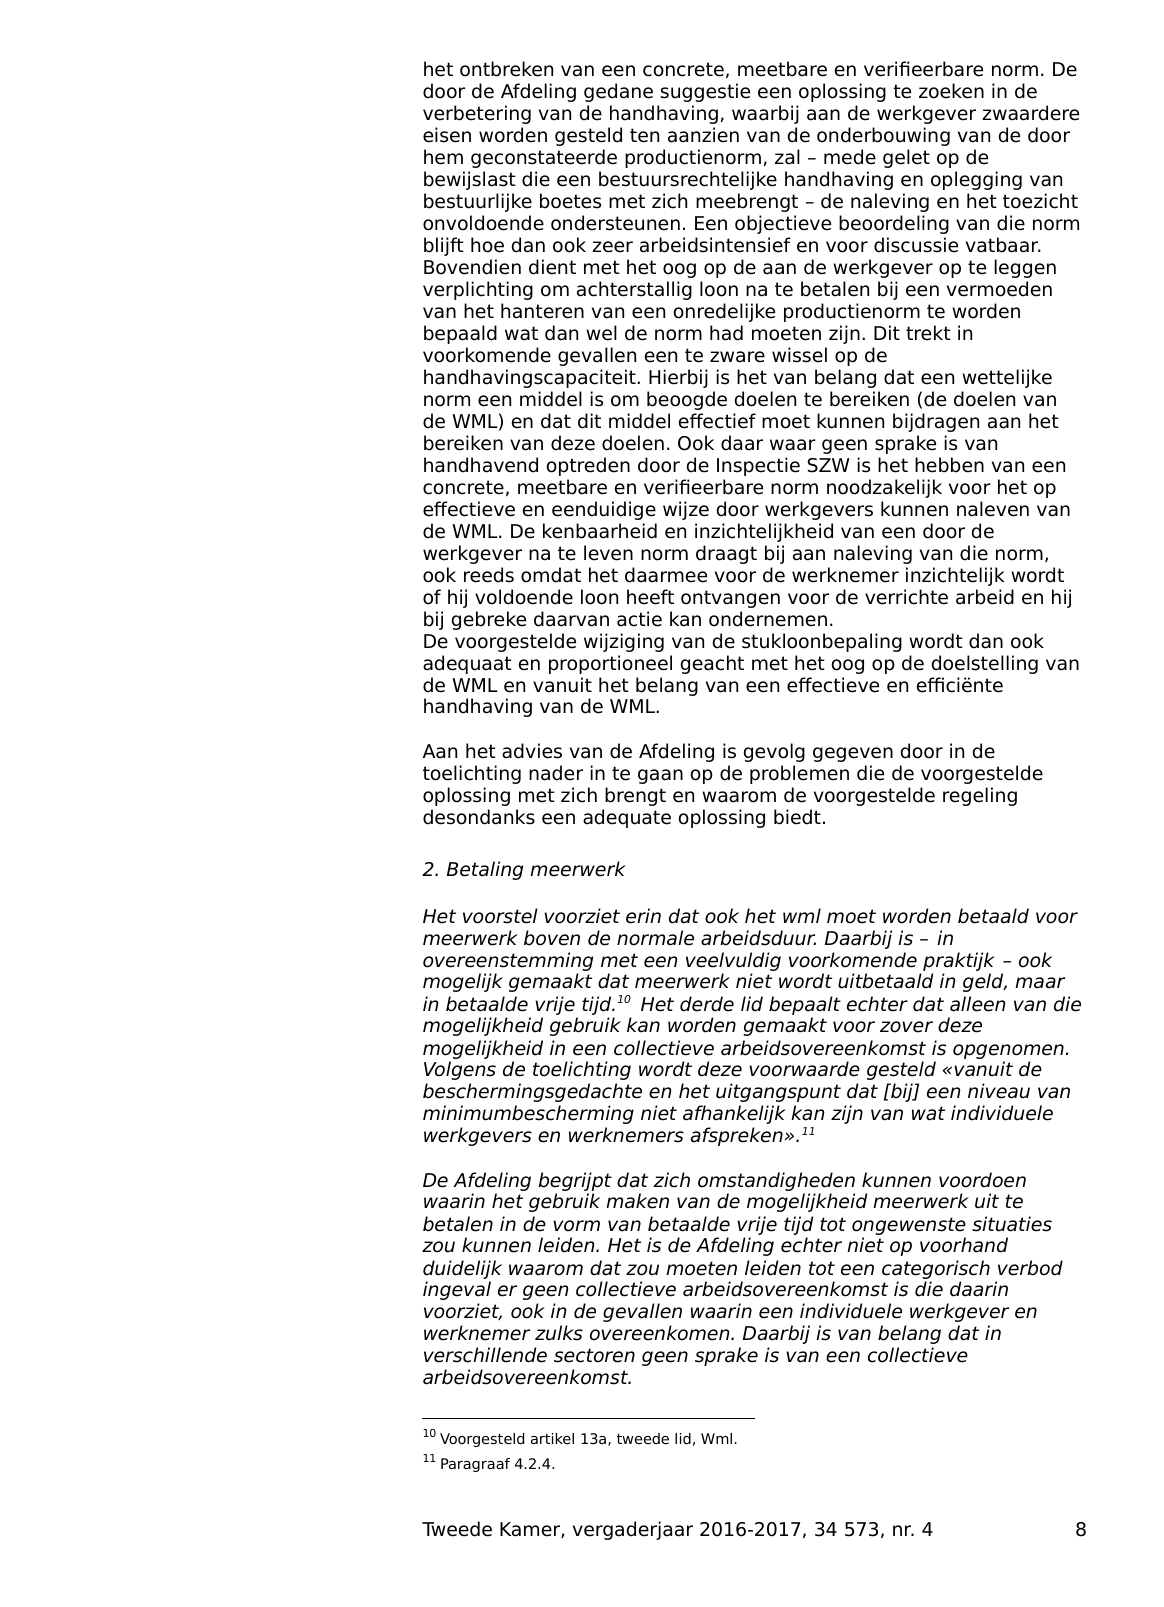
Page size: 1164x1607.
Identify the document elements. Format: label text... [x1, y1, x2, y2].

text Het voorstel voorziet erin dat ook het wml moet worden betaald voor meerwerk boven de normale arbeidsduur. Daarbij is – in overeenstemming met een veelvuldig voorkomende praktijk – ook mogelijk gemaakt dat meerwerk niet wordt uitbetaald in geld, maar in betaalde vrije tijd. Het derde lid bepaalt echter dat alleen van die mogelijkheid gebruik kan worden gemaakt voor zover deze mogelijkheid in een collectieve arbeidsovereenkomst is opgenomen. Volgens de toelichting wordt deze voorwaarde gesteld «vanuit de beschermingsgedachte en het uitgangspunt dat [bij] een niveau van minimumbescherming niet afhankelijk kan zijn van wat individuele werkgevers en werknemers afspreken». [422, 906, 1087, 1147]
text Aan het advies van de Afdeling is gevolg gegeven door in de toelichting nader in te gaan op de problemen die de voorgestelde oplossing met zich brengt en waarom de voorgestelde regeling desondanks een adequate oplossing biedt. [422, 741, 1087, 828]
text Voorgesteld artikel 13a, tweede lid, Wml. [422, 1427, 1087, 1449]
text De voorgestelde wijziging van de stukloonbepaling wordt dan ook adequaat en proportioneel geacht met het oog op de doelstelling van de WML en vanuit het belang van een effectieve en efficiënte handhaving van de WML. [422, 631, 1087, 718]
text De Afdeling begrijpt dat zich omstandigheden kunnen voordoen waarin het gebruik maken van de mogelijkheid meerwerk uit te betalen in de vorm van betaalde vrije tijd tot ongewenste situaties zou kunnen leiden. Het is de Afdeling echter niet op voorhand duidelijk waarom dat zou moeten leiden tot een categorisch verbod ingeval er geen collectieve arbeidsovereenkomst is die daarin voorziet, ook in de gevallen waarin een individuele werkgever en werknemer zulks overeenkomen. Daarbij is van belang dat in verschillende sectoren geen sprake is van een collectieve arbeidsovereenkomst. [422, 1169, 1087, 1389]
text het ontbreken van een concrete, meetbare en verifieerbare norm. De door de Afdeling gedane suggestie een oplossing te zoeken in de verbetering van de handhaving, waarbij aan de werkgever zwaardere eisen worden gesteld ten aanzien van de onderbouwing van de door hem geconstateerde productienorm, zal – mede gelet op de bewijslast die een bestuursrechtelijke handhaving en oplegging van bestuurlijke boetes met zich meebrengt – de naleving en het toezicht onvoldoende ondersteunen. Een objectieve beoordeling van die norm blijft hoe dan ook zeer arbeidsintensief en voor discussie vatbaar. Bovendien dient met het oog op de aan de werkgever op te leggen verplichting om achterstallig loon na te betalen bij een vermoeden van het hanteren van een onredelijke productienorm te worden bepaald wat dan wel de norm had moeten zijn. Dit trekt in voorkomende gevallen een te zware wissel op de handhavingscapaciteit. Hierbij is het van belang dat een wettelijke norm een middel is om beoogde doelen te bereiken (de doelen van de WML) en dat dit middel effectief moet kunnen bijdragen aan het bereiken van deze doelen. Ook daar waar geen sprake is van handhavend optreden door de Inspectie SZW is het hebben van een concrete, meetbare en verifieerbare norm noodzakelijk voor het op effectieve en eenduidige wijze door werkgevers kunnen naleven van de WML. De kenbaarheid en inzichtelijkheid van een door de werkgever na te leven norm draagt bij aan naleving van die norm, ook reeds omdat het daarmee voor de werknemer inzichtelijk wordt of hij voldoende loon heeft ontvangen voor de verrichte arbeid en hij bij gebreke daarvan actie kan ondernemen. [422, 59, 1087, 631]
text Paragraaf 4.2.4. [422, 1452, 1087, 1474]
subtitle 2. Betaling meerwerk [422, 858, 1087, 881]
